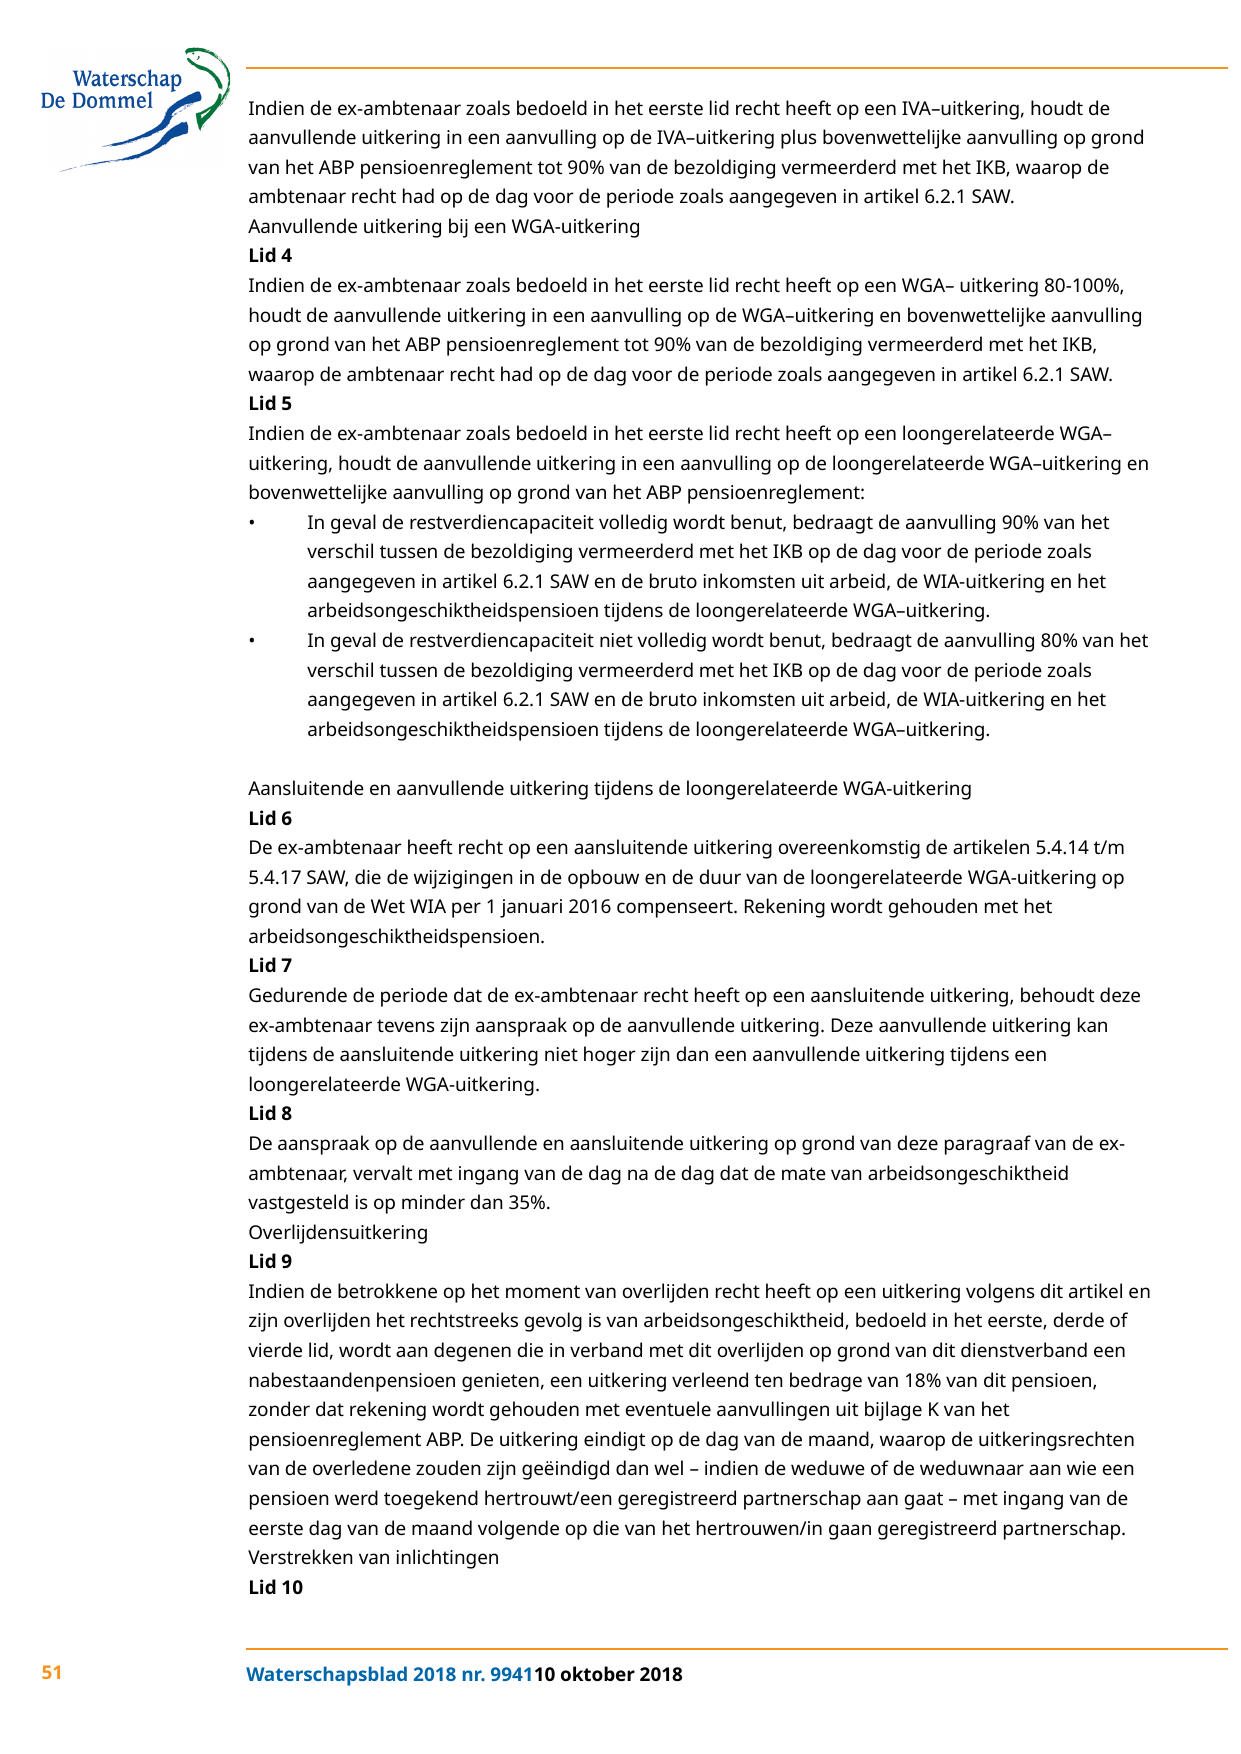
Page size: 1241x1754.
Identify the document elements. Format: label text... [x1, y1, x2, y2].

text Lid 4 [248, 243, 1152, 268]
text Verstrekken van inlichtingen [248, 1544, 1152, 1570]
text Lid 9 [248, 1248, 1152, 1274]
picture [41, 47, 231, 172]
text Aansluitende en aanvullende uitkering tijdens de loongerelateerde WGA-uitkering [248, 775, 1152, 801]
text Indien de ex-ambtenaar zoals bedoeld in het eerste lid recht heeft op een loongerelateerde WGA–uitkering, houdt de aanvullende uitkering in een aanvulling op de loongerelateerde WGA–uitkering en bovenwettelijke aanvulling op grond van het ABP pensioenreglement: [248, 420, 1152, 505]
text Aanvullende uitkering bij een WGA-uitkering [248, 213, 1152, 239]
list In geval de restverdiencapaciteit niet volledig wordt benut, bedraagt de aanvulling 80% van het verschil tussen de bezoldiging vermeerderd met het IKB op de dag voor de periode zoals aangegeven in artikel 6.2.1 SAW en de bruto inkomsten uit arbeid, de WIA-uitkering en het arbeidsongeschiktheidspensioen tijdens de loongerelateerde WGA–uitkering. [248, 627, 1152, 742]
text Indien de betrokkene op het moment van overlijden recht heeft op een uitkering volgens dit artikel en zijn overlijden het rechtstreeks gevolg is van arbeidsongeschiktheid, bedoeld in het eerste, derde of vierde lid, wordt aan degenen die in verband met dit overlijden op grond van dit dienstverband een nabestaandenpensioen genieten, een uitkering verleend ten bedrage van 18% van dit pensioen, zonder dat rekening wordt gehouden met eventuele aanvullingen uit bijlage K van het pensioenreglement ABP. De uitkering eindigt op de dag van de maand, waarop de uitkeringsrechten van de overledene zouden zijn geëindigd dan wel – indien de weduwe of de weduwnaar aan wie een pensioen werd toegekend hertrouwt/een geregistreerd partnerschap aan gaat – met ingang van de eerste dag van de maand volgende op die van het hertrouwen/in gaan geregistreerd partnerschap. [248, 1278, 1152, 1541]
text Lid 6 [248, 805, 1152, 831]
list In geval de restverdiencapaciteit volledig wordt benut, bedraagt de aanvulling 90% van het verschil tussen de bezoldiging vermeerderd met het IKB op de dag voor de periode zoals aangegeven in artikel 6.2.1 SAW en de bruto inkomsten uit arbeid, de WIA-uitkering en het arbeidsongeschiktheidspensioen tijdens de loongerelateerde WGA–uitkering. [248, 509, 1152, 623]
text Overlijdensuitkering [248, 1219, 1152, 1245]
text Lid 5 [248, 391, 1152, 416]
text Lid 7 [248, 953, 1152, 978]
text De ex-ambtenaar heeft recht op een aansluitende uitkering overeenkomstig de artikelen 5.4.14 t/m 5.4.17 SAW, die de wijzigingen in de opbouw en de duur van de loongerelateerde WGA-uitkering op grond van de Wet WIA per 1 januari 2016 compenseert. Rekening wordt gehouden met het arbeidsongeschiktheidspensioen. [248, 834, 1152, 949]
text Gedurende de periode dat de ex-ambtenaar recht heeft op een aansluitende uitkering, behoudt deze ex-ambtenaar tevens zijn aanspraak op de aanvullende uitkering. Deze aanvullende uitkering kan tijdens de aansluitende uitkering niet hoger zijn dan een aanvullende uitkering tijdens een loongerelateerde WGA-uitkering. [248, 982, 1152, 1097]
text De aanspraak op de aanvullende en aansluitende uitkering op grond van deze paragraaf van de ex-ambtenaar, vervalt met ingang van de dag na de dag dat de mate van arbeidsongeschiktheid vastgesteld is op minder dan 35%. [248, 1130, 1152, 1215]
text Lid 8 [248, 1101, 1152, 1126]
text Indien de ex-ambtenaar zoals bedoeld in het eerste lid recht heeft op een WGA– uitkering 80-100%, houdt de aanvullende uitkering in een aanvulling op de WGA–uitkering en bovenwettelijke aanvulling op grond van het ABP pensioenreglement tot 90% van de bezoldiging vermeerderd met het IKB, waarop de ambtenaar recht had op de dag voor de periode zoals aangegeven in artikel 6.2.1 SAW. [248, 272, 1152, 387]
text Lid 10 [248, 1574, 1152, 1600]
text Indien de ex-ambtenaar zoals bedoeld in het eerste lid recht heeft op een IVA–uitkering, houdt de aanvullende uitkering in een aanvulling op de IVA–uitkering plus bovenwettelijke aanvulling op grond van het ABP pensioenreglement tot 90% van de bezoldiging vermeerderd met het IKB, waarop de ambtenaar recht had op de dag voor de periode zoals aangegeven in artikel 6.2.1 SAW. [248, 95, 1152, 209]
